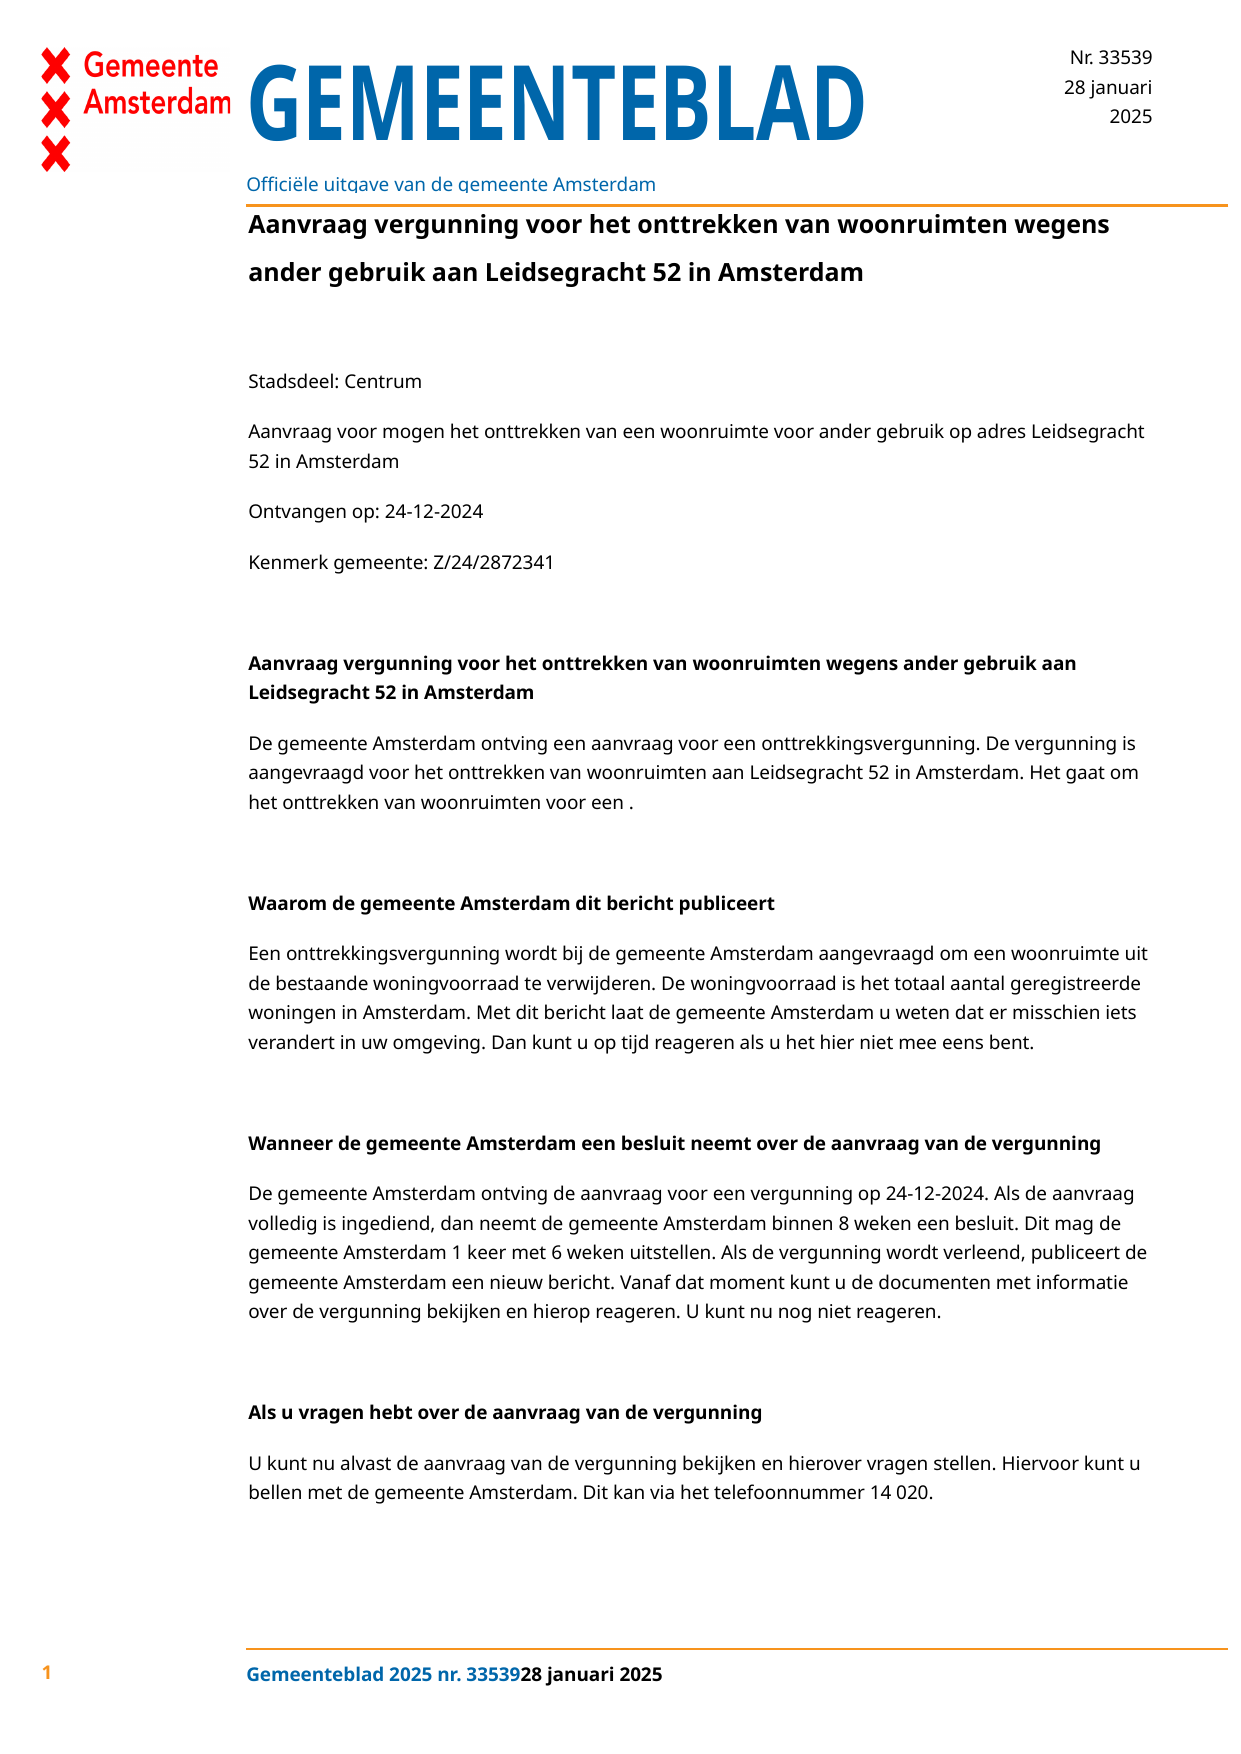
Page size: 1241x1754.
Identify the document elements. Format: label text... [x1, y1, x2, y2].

text Aanvraag voor mogen het onttrekken van een woonruimte voor ander gebruik op adres Leidsegracht 52 in Amsterdam [248, 419, 1152, 474]
text De gemeente Amsterdam ontving de aanvraag voor een vergunning op 24-12-2024. Als de aanvraag volledig is ingediend, dan neemt de gemeente Amsterdam binnen 8 weken een besluit. Dit mag de gemeente Amsterdam 1 keer met 6 weken uitstellen. Als de vergunning wordt verleend, publiceert de gemeente Amsterdam een nieuw bericht. Vanaf dat moment kunt u de documenten met informatie over de vergunning bekijken en hierop reageren. U kunt nu nog niet reageren. [248, 1180, 1152, 1324]
text Kenmerk gemeente: Z/24/2872341 [248, 549, 1152, 575]
text Een onttrekkingsvergunning wordt bij de gemeente Amsterdam aangevraagd om een woonruimte uit de bestaande woningvoorraad te verwijderen. De woningvoorraad is het totaal aantal geregistreerde woningen in Amsterdam. Met dit bericht laat de gemeente Amsterdam u weten dat er misschien iets verandert in uw omgeving. Dan kunt u op tijd reageren als u het hier niet mee eens bent. [248, 940, 1152, 1055]
text Wanneer de gemeente Amsterdam een besluit neemt over de aanvraag van de vergunning [248, 1130, 1152, 1156]
text Stadsdeel: Centrum [248, 368, 1152, 394]
picture [41, 47, 231, 172]
text Aanvraag vergunning voor het onttrekken van woonruimten wegens ander gebruik aan Leidsegracht 52 in Amsterdam [248, 207, 1152, 288]
text Waarom de gemeente Amsterdam dit bericht publiceert [248, 890, 1152, 916]
text Ontvangen op: 24-12-2024 [248, 499, 1152, 524]
text De gemeente Amsterdam ontving een aanvraag voor een onttrekkingsvergunning. De vergunning is aangevraagd voor het onttrekken van woonruimten aan Leidsegracht 52 in Amsterdam. Het gaat om het onttrekken van woonruimten voor een . [248, 730, 1152, 815]
text U kunt nu alvast de aanvraag van de vergunning bekijken en hierover vragen stellen. Hiervoor kunt u bellen met de gemeente Amsterdam. Dit kan via het telefoonnummer 14 020. [248, 1450, 1152, 1505]
text Aanvraag vergunning voor het onttrekken van woonruimten wegens ander gebruik aan Leidsegracht 52 in Amsterdam [248, 650, 1152, 705]
text Als u vragen hebt over de aanvraag van de vergunning [248, 1399, 1152, 1425]
